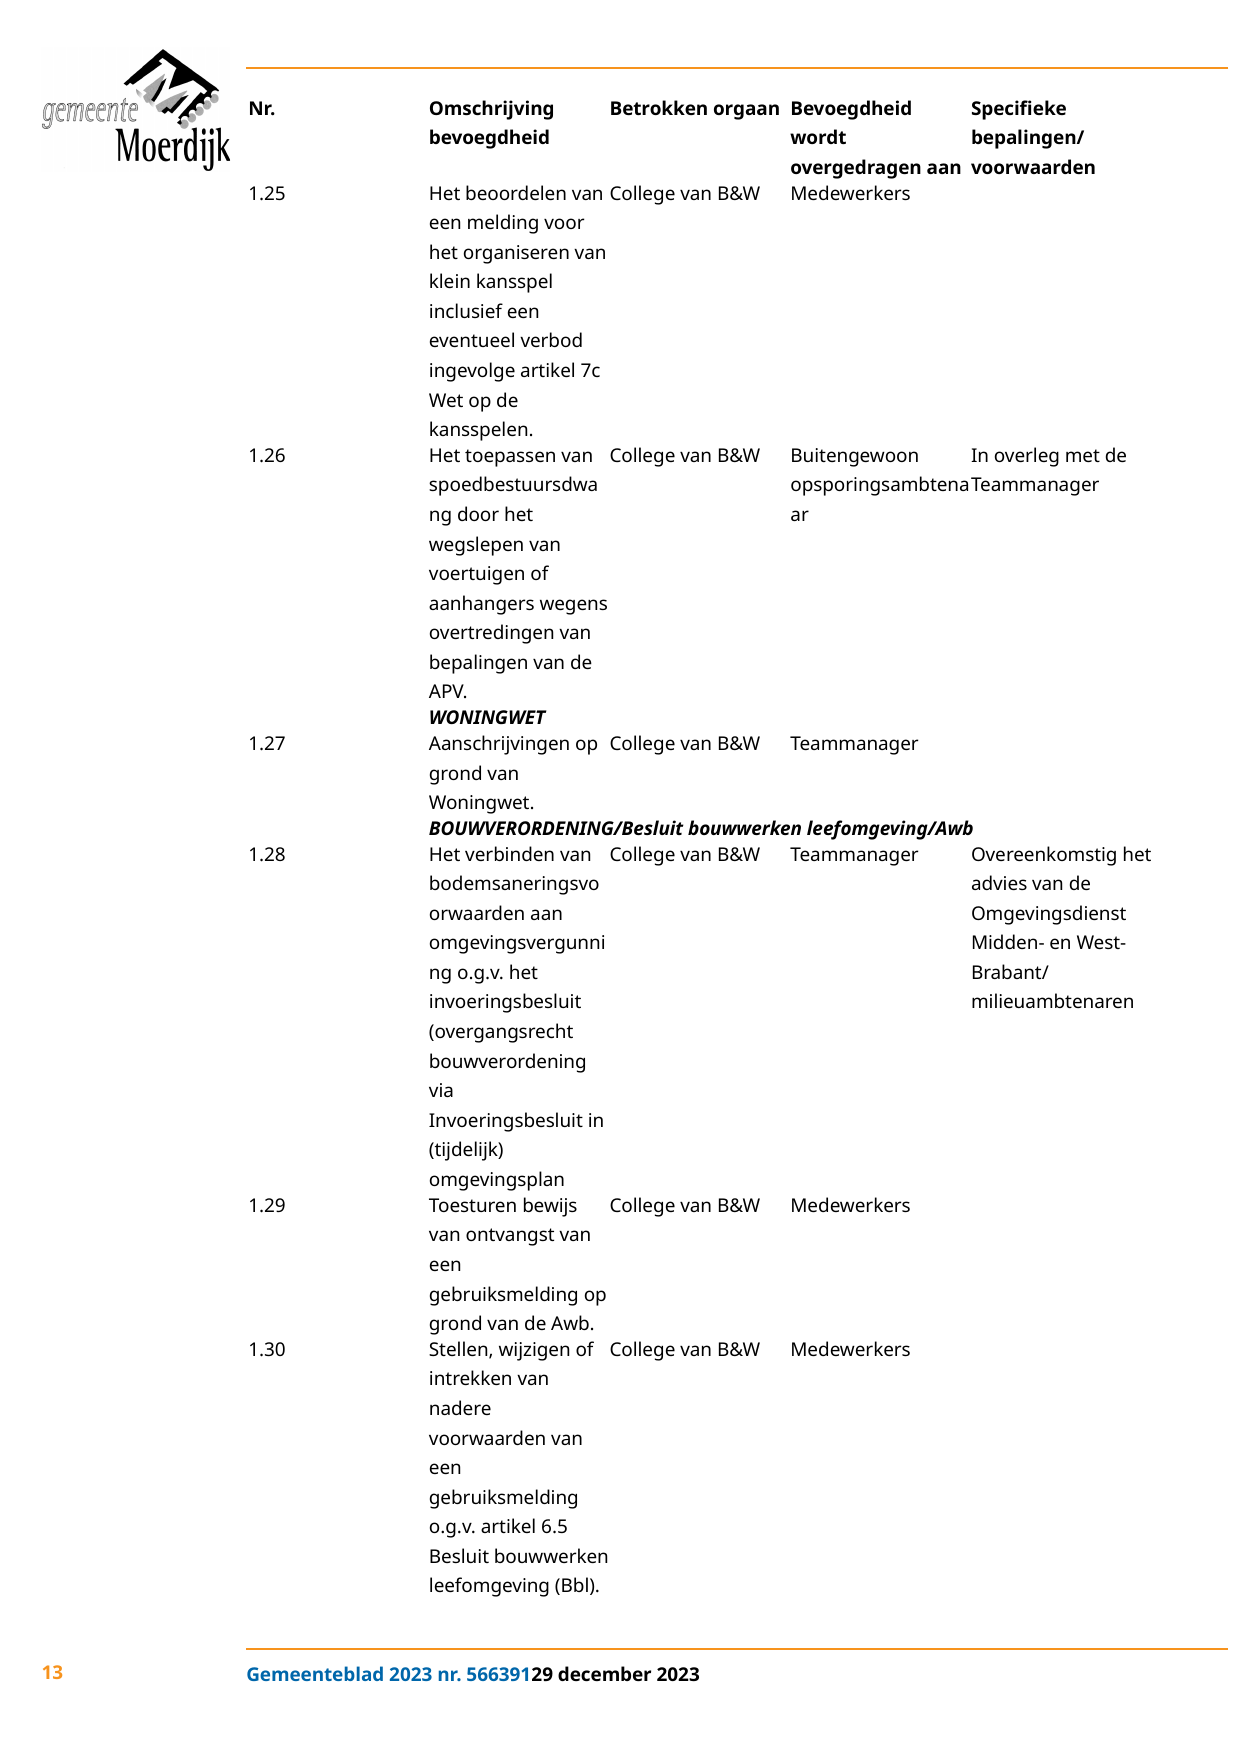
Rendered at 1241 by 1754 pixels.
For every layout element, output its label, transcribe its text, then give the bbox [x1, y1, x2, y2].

table_cell College van B&W [609, 841, 790, 1192]
table_cell [248, 705, 429, 730]
table_cell [971, 180, 1152, 442]
table_header Specifieke bepalingen/ voorwaarden [971, 95, 1152, 180]
table_cell Het toepassen van spoedbestuursdwang door het wegslepen van voertuigen of aanhangers wegens overtredingen van bepalingen van de APV. [429, 442, 609, 704]
table_header Nr. [248, 95, 429, 180]
table_cell College van B&W [609, 730, 790, 815]
table_cell Teammanager [790, 841, 971, 1192]
table_cell 1.26 [248, 442, 429, 704]
table_cell 1.30 [248, 1336, 429, 1598]
table_cell Overeenkomstig het advies van de Omgevingsdienst Midden- en West-Brabant/ milieuambtenaren [971, 841, 1152, 1192]
table_cell 1.25 [248, 180, 429, 442]
table_cell College van B&W [609, 442, 790, 704]
table_cell 1.28 [248, 841, 429, 1192]
table_cell [971, 1192, 1152, 1336]
table_cell [248, 815, 429, 841]
table_header Betrokken orgaan [609, 95, 790, 180]
table_cell [971, 1336, 1152, 1598]
table_cell Toesturen bewijs van ontvangst van een gebruiksmelding op grond van de Awb. [429, 1192, 609, 1336]
table_cell Stellen, wijzigen of intrekken van nadere voorwaarden van een gebruiksmelding o.g.v. artikel 6.5 Besluit bouwwerken leefomgeving (Bbl). [429, 1336, 609, 1598]
table_header Omschrijving bevoegdheid [429, 95, 609, 180]
table_cell College van B&W [609, 1336, 790, 1598]
table_cell College van B&W [609, 180, 790, 442]
table_cell In overleg met de Teammanager [971, 442, 1152, 704]
table_cell Medewerkers [790, 1336, 971, 1598]
table_header Bevoegdheid wordt overgedragen aan [790, 95, 971, 180]
table_cell BOUWVERORDENING/Besluit bouwwerken leefomgeving/Awb [429, 815, 1152, 841]
table_cell Medewerkers [790, 180, 971, 442]
table_cell 1.29 [248, 1192, 429, 1336]
table_cell Medewerkers [790, 1192, 971, 1336]
table_cell 1.27 [248, 730, 429, 815]
table_cell College van B&W [609, 1192, 790, 1336]
table_cell Aanschrijvingen op grond van Woningwet. [429, 730, 609, 815]
table_cell Buitengewoon opsporingsambtenaar [790, 442, 971, 704]
table_cell Teammanager [790, 730, 971, 815]
table_cell Het beoordelen van een melding voor het organiseren van klein kansspel inclusief een eventueel verbod ingevolge artikel 7c Wet op de kansspelen. [429, 180, 609, 442]
picture [41, 47, 231, 172]
table_cell Het verbinden van bodemsaneringsvoorwaarden aan omgevingsvergunning o.g.v. het invoeringsbesluit (overgangsrecht bouwverordening via Invoeringsbesluit in (tijdelijk) omgevingsplan [429, 841, 609, 1192]
table_cell [971, 730, 1152, 815]
table_cell WONINGWET [429, 705, 1152, 730]
